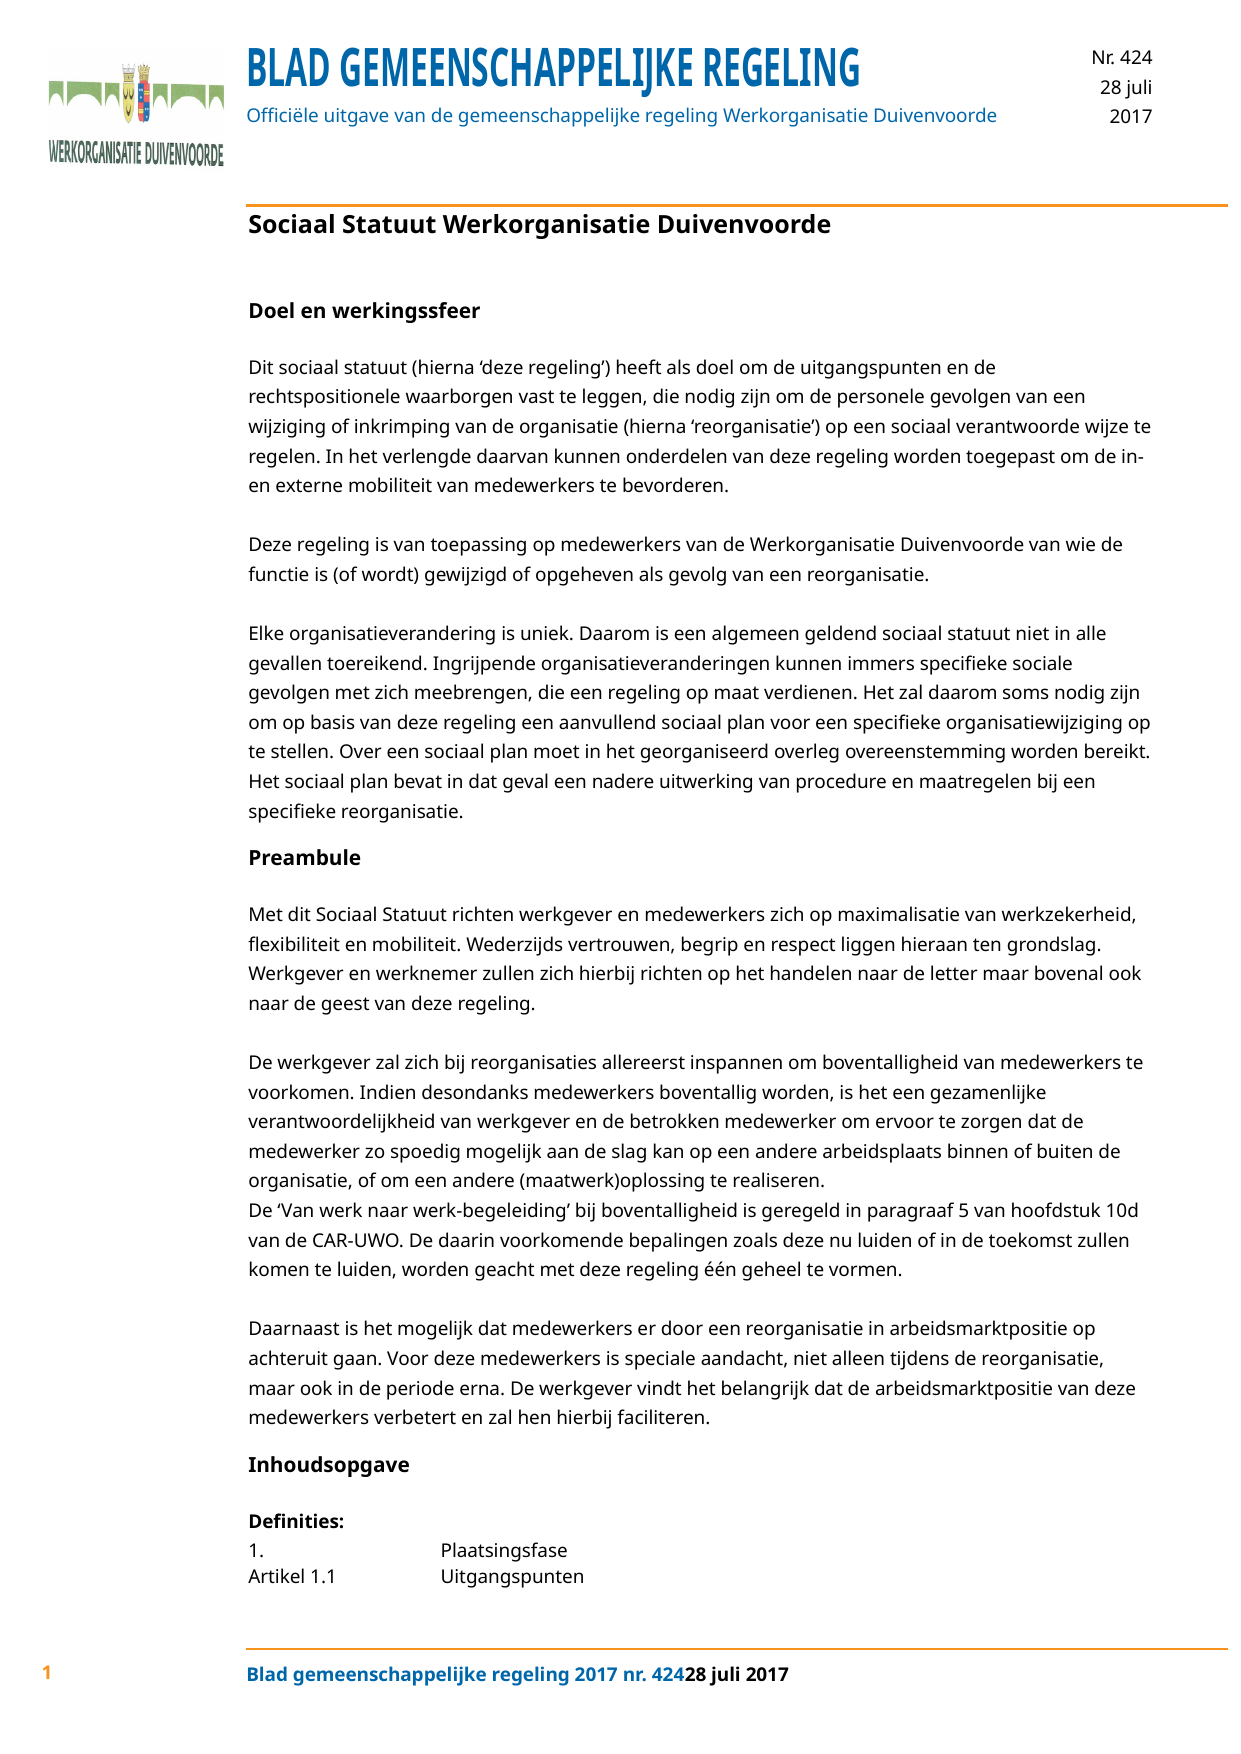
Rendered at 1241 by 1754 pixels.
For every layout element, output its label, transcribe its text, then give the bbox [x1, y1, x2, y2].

text Met dit Sociaal Statuut richten werkgever en medewerkers zich op maximalisatie van werkzekerheid, flexibiliteit en mobiliteit. Wederzijds vertrouwen, begrip en respect liggen hieraan ten grondslag. Werkgever en werknemer zullen zich hierbij richten op het handelen naar de letter maar bovenal ook naar de geest van deze regeling. [248, 901, 1152, 1016]
table_cell Artikel 1.1 [248, 1564, 440, 1589]
text Daarnaast is het mogelijk dat medewerkers er door een reorganisatie in arbeidsmarktpositie op achteruit gaan. Voor deze medewerkers is speciale aandacht, niet alleen tijdens de reorganisatie, maar ook in de periode erna. De werkgever vindt het belangrijk dat de arbeidsmarktpositie van deze medewerkers verbetert en zal hen hierbij faciliteren. [248, 1316, 1152, 1430]
text Elke organisatieverandering is uniek. Daarom is een algemeen geldend sociaal statuut niet in alle gevallen toereikend. Ingrijpende organisatieveranderingen kunnen immers specifieke sociale gevolgen met zich meebrengen, die een regeling op maat verdienen. Het zal daarom soms nodig zijn om op basis van deze regeling een aanvullend sociaal plan voor een specifieke organisatiewijziging op te stellen. Over een sociaal plan moet in het georganiseerd overleg overeenstemming worden bereikt. Het sociaal plan bevat in dat geval een nadere uitwerking van procedure en maatregelen bij een specifieke reorganisatie. [248, 620, 1152, 823]
table_header 1. [248, 1538, 440, 1563]
text Definities: [248, 1508, 1152, 1534]
text Sociaal Statuut Werkorganisatie Duivenvoorde [248, 207, 1152, 241]
text De werkgever zal zich bij reorganisaties allereerst inspannen om boventalligheid van medewerkers te voorkomen. Indien desondanks medewerkers boventallig worden, is het een gezamenlijke verantwoordelijkheid van werkgever en de betrokken medewerker om ervoor te zorgen dat de medewerker zo spoedig mogelijk aan de slag kan op een andere arbeidsplaats binnen of buiten de organisatie, of om een andere (maatwerk)oplossing te realiseren. [248, 1049, 1152, 1193]
text Preambule [248, 843, 1152, 872]
table_header Plaatsingsfase [440, 1538, 1152, 1563]
text Doel en werkingssfeer [248, 296, 1152, 324]
text Deze regeling is van toepassing op medewerkers van de Werkorganisatie Duivenvoorde van wie de functie is (of wordt) gewijzigd of opgeheven als gevolg van een reorganisatie. [248, 532, 1152, 587]
table_cell Uitgangspunten [440, 1564, 1152, 1589]
text Inhoudsopgave [248, 1450, 1152, 1478]
picture [41, 47, 231, 172]
text Dit sociaal statuut (hierna ‘deze regeling’) heeft als doel om de uitgangspunten en de rechtspositionele waarborgen vast te leggen, die nodig zijn om de personele gevolgen van een wijziging of inkrimping van de organisatie (hierna ‘reorganisatie’) op een sociaal verantwoorde wijze te regelen. In het verlengde daarvan kunnen onderdelen van deze regeling worden toegepast om de in- en externe mobiliteit van medewerkers te bevorderen. [248, 354, 1152, 498]
text De ‘Van werk naar werk-begeleiding’ bij boventalligheid is geregeld in paragraaf 5 van hoofdstuk 10d van de CAR-UWO. De daarin voorkomende bepalingen zoals deze nu luiden of in de toekomst zullen komen te luiden, worden geacht met deze regeling één geheel te vormen. [248, 1197, 1152, 1282]
